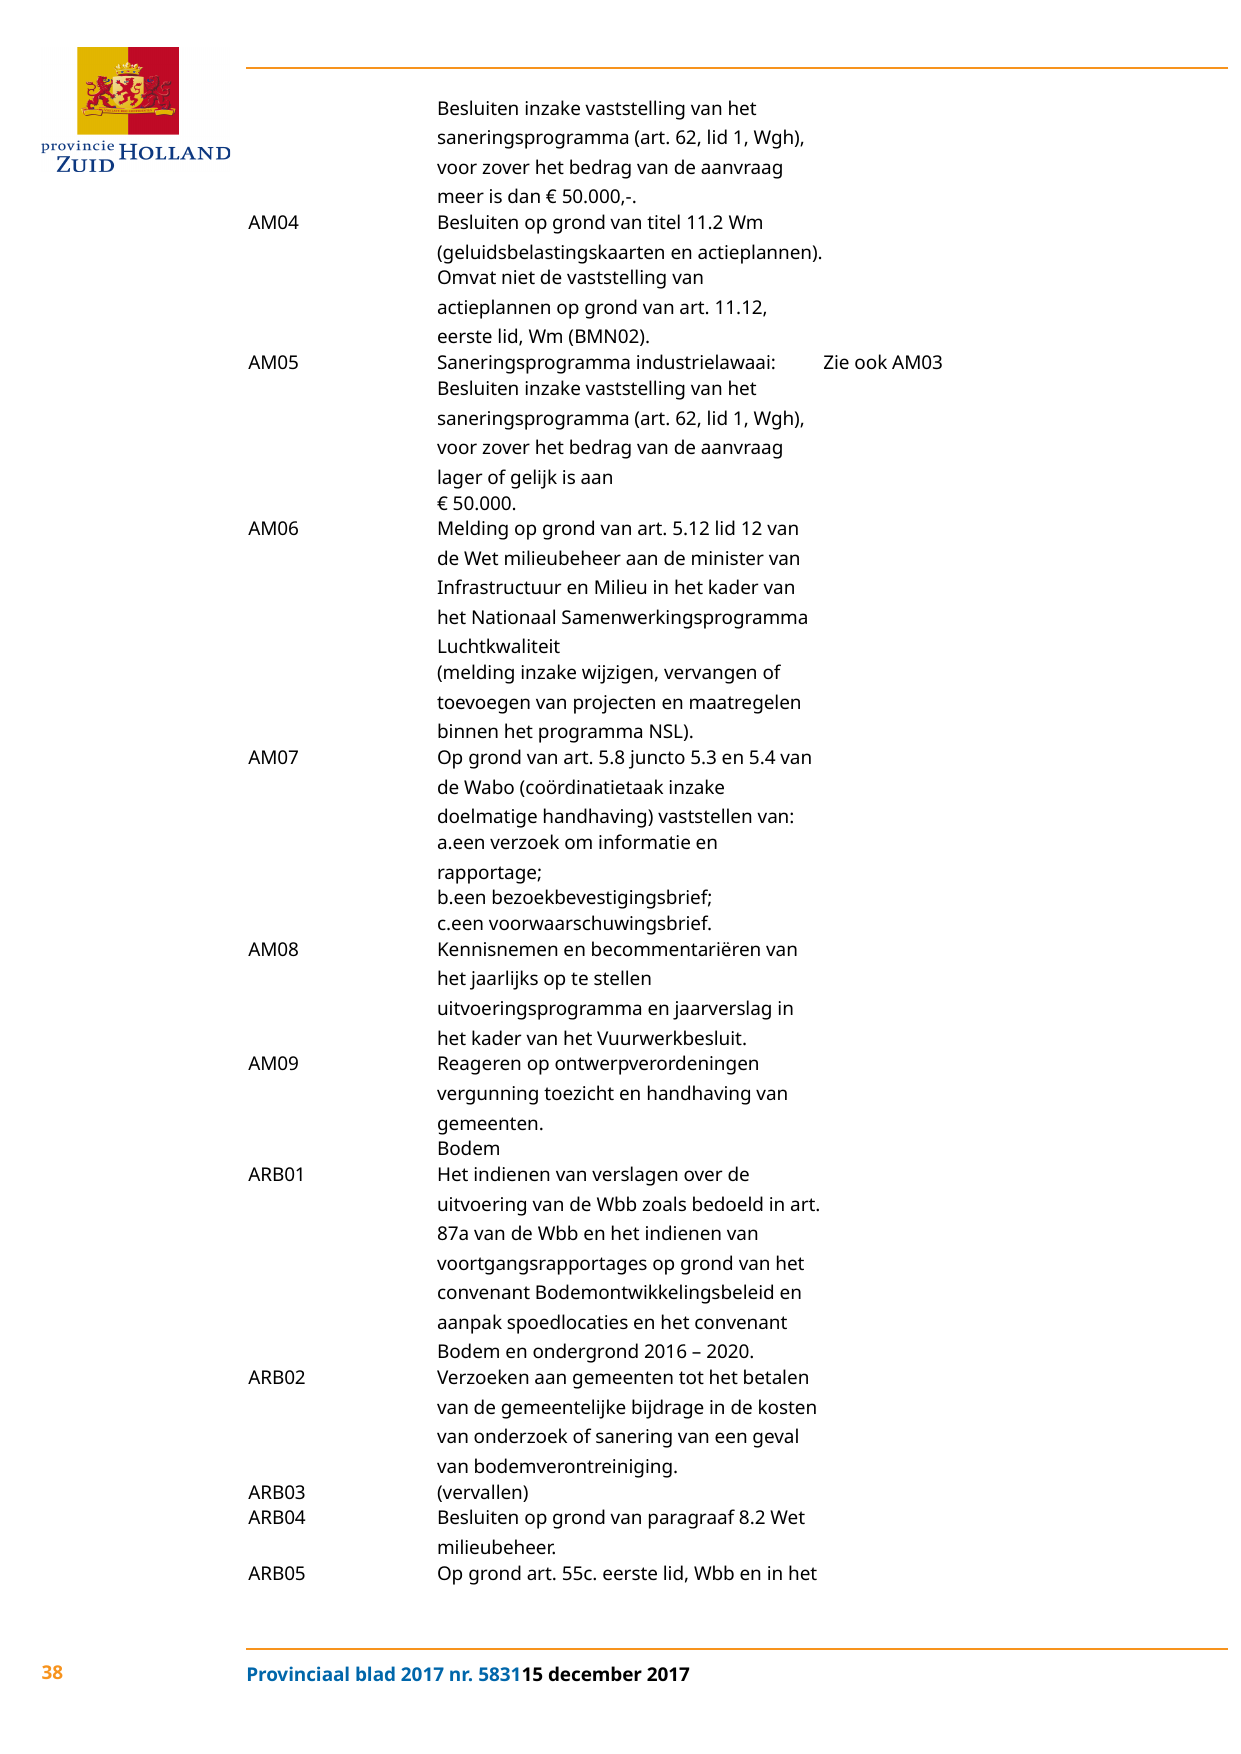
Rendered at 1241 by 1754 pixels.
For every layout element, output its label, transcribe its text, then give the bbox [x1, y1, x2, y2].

table_cell [823, 1161, 1152, 1364]
table_cell [823, 910, 1152, 936]
table_cell Besluiten inzake vaststelling van het saneringsprogramma (art. 62, lid 1, Wgh), voor zover het bedrag van de aanvraag meer is dan € 50.000,-. [437, 95, 823, 209]
table_cell [248, 490, 437, 515]
table_cell [823, 885, 1152, 910]
table_cell [823, 1364, 1152, 1479]
table_cell Verzoeken aan gemeenten tot het betalen van de gemeentelijke bijdrage in de kosten van onderzoek of sanering van een geval van bodemverontreiniging. [437, 1364, 823, 1479]
table_cell Bodem [437, 1135, 823, 1161]
table_cell Op grond art. 55c. eerste lid, Wbb en in het [437, 1560, 823, 1586]
table_cell AM07 [248, 744, 437, 829]
table_cell AM08 [248, 936, 437, 1051]
table_cell b.een bezoekbevestigingsbrief; [437, 885, 823, 910]
table_cell Kennisnemen en becommentariëren van het jaarlijks op te stellen uitvoeringsprogramma en jaarverslag in het kader van het Vuurwerkbesluit. [437, 936, 823, 1051]
table_cell [823, 1051, 1152, 1135]
table_cell AM04 [248, 209, 437, 264]
table_cell c.een voorwaarschuwingsbrief. [437, 910, 823, 936]
table_cell [248, 265, 437, 349]
table_cell ARB01 [248, 1161, 437, 1364]
table_cell [823, 1479, 1152, 1504]
table_cell ARB02 [248, 1364, 437, 1479]
picture [41, 47, 231, 172]
table_cell [248, 885, 437, 910]
table_cell € 50.000. [437, 490, 823, 515]
table_cell [823, 265, 1152, 349]
table_cell [823, 95, 1152, 209]
table_cell [823, 209, 1152, 264]
table_cell [248, 375, 437, 490]
table_cell [823, 829, 1152, 884]
table_cell Omvat niet de vaststelling van actieplannen op grond van art. 11.12, eerste lid, Wm (BMN02). [437, 265, 823, 349]
table_cell Reageren op ontwerpverordeningen vergunning toezicht en handhaving van gemeenten. [437, 1051, 823, 1135]
table_cell [823, 936, 1152, 1051]
table_cell Het indienen van verslagen over de uitvoering van de Wbb zoals bedoeld in art. 87a van de Wbb en het indienen van voortgangsrapportages op grond van het convenant Bodemontwikkelingsbeleid en aanpak spoedlocaties en het convenant Bodem en ondergrond 2016 – 2020. [437, 1161, 823, 1364]
table_cell [823, 1135, 1152, 1161]
table_cell Besluiten op grond van paragraaf 8.2 Wet milieubeheer. [437, 1505, 823, 1560]
table_cell [823, 1560, 1152, 1586]
table_cell [248, 829, 437, 884]
table_cell Besluiten inzake vaststelling van het saneringsprogramma (art. 62, lid 1, Wgh), voor zover het bedrag van de aanvraag lager of gelijk is aan [437, 375, 823, 490]
table_cell Saneringsprogramma industrielawaai: [437, 350, 823, 375]
table_cell ARB05 [248, 1560, 437, 1586]
table_cell [248, 660, 437, 744]
table_cell Melding op grond van art. 5.12 lid 12 van de Wet milieubeheer aan de minister van Infrastructuur en Milieu in het kader van het Nationaal Samenwerkingsprogramma Luchtkwaliteit [437, 515, 823, 659]
table_cell a.een verzoek om informatie en rapportage; [437, 829, 823, 884]
table_cell Op grond van art. 5.8 juncto 5.3 en 5.4 van de Wabo (coördinatietaak inzake doelmatige handhaving) vaststellen van: [437, 744, 823, 829]
table_cell [823, 744, 1152, 829]
table_cell (vervallen) [437, 1479, 823, 1504]
table_cell [248, 95, 437, 209]
table_cell AM06 [248, 515, 437, 659]
table_cell [248, 1135, 437, 1161]
table_cell [823, 375, 1152, 490]
table_cell AM05 [248, 350, 437, 375]
table_cell Zie ook AM03 [823, 350, 1152, 375]
table_cell ARB04 [248, 1505, 437, 1560]
table_cell (melding inzake wijzigen, vervangen of toevoegen van projecten en maatregelen binnen het programma NSL). [437, 660, 823, 744]
table_cell [823, 1505, 1152, 1560]
table_cell Besluiten op grond van titel 11.2 Wm (geluidsbelastingskaarten en actieplannen). [437, 209, 823, 264]
table_cell [823, 490, 1152, 515]
table_cell [823, 660, 1152, 744]
table_cell AM09 [248, 1051, 437, 1135]
table_cell [823, 515, 1152, 659]
table_cell [248, 910, 437, 936]
table_cell ARB03 [248, 1479, 437, 1504]
